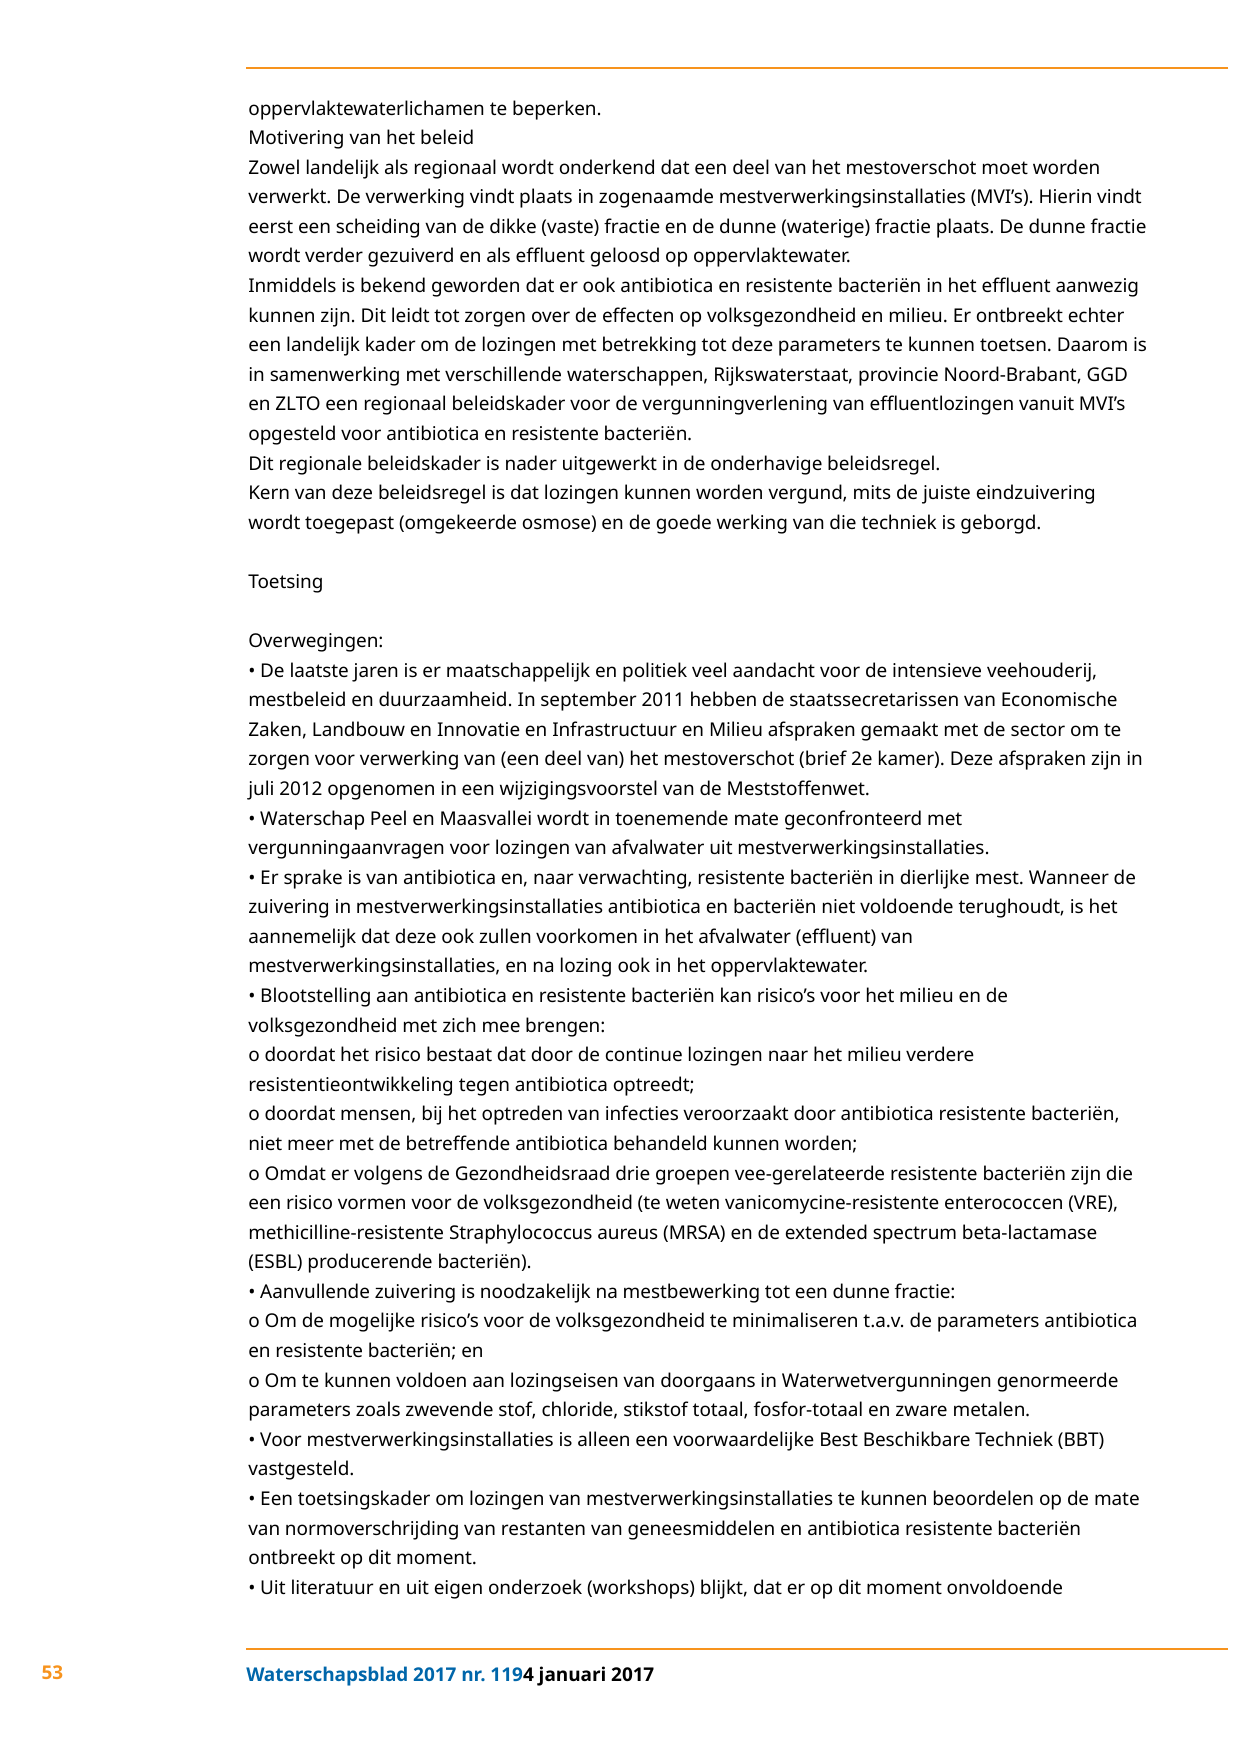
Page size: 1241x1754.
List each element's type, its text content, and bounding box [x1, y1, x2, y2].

text • Een toetsingskader om lozingen van mestverwerkingsinstallaties te kunnen beoordelen op de mate van normoverschrijding van restanten van geneesmiddelen en antibiotica resistente bacteriën ontbreekt op dit moment. [248, 1485, 1152, 1570]
picture [41, 47, 231, 172]
text Zowel landelijk als regionaal wordt onderkend dat een deel van het mestoverschot moet worden verwerkt. De verwerking vindt plaats in zogenaamde mestverwerkingsinstallaties (MVI’s). Hierin vindt eerst een scheiding van de dikke (vaste) fractie en de dunne (waterige) fractie plaats. De dunne fractie wordt verder gezuiverd en als effluent geloosd op oppervlaktewater. [248, 154, 1152, 268]
text o Om de mogelijke risico’s voor de volksgezondheid te minimaliseren t.a.v. de parameters antibiotica en resistente bacteriën; en [248, 1308, 1152, 1363]
text o Om te kunnen voldoen aan lozingseisen van doorgaans in Waterwetvergunningen genormeerde parameters zoals zwevende stof, chloride, stikstof totaal, fosfor-totaal en zware metalen. [248, 1367, 1152, 1422]
text Motivering van het beleid [248, 124, 1152, 150]
text • Uit literatuur en uit eigen onderzoek (workshops) blijkt, dat er op dit moment onvoldoende [248, 1574, 1152, 1600]
text o doordat mensen, bij het optreden van infecties veroorzaakt door antibiotica resistente bacteriën, niet meer met de betreffende antibiotica behandeld kunnen worden; [248, 1101, 1152, 1156]
text o doordat het risico bestaat dat door de continue lozingen naar het milieu verdere resistentieontwikkeling tegen antibiotica optreedt; [248, 1041, 1152, 1097]
text Dit regionale beleidskader is nader uitgewerkt in de onderhavige beleidsregel. [248, 450, 1152, 476]
text o Omdat er volgens de Gezondheidsraad drie groepen vee-gerelateerde resistente bacteriën zijn die een risico vormen voor de volksgezondheid (te weten vanicomycine-resistente enterococcen (VRE), methicilline-resistente Straphylococcus aureus (MRSA) en de extended spectrum beta-lactamase (ESBL) producerende bacteriën). [248, 1160, 1152, 1274]
text • Blootstelling aan antibiotica en resistente bacteriën kan risico’s voor het milieu en de volksgezondheid met zich mee brengen: [248, 982, 1152, 1038]
text Toetsing [248, 568, 1152, 594]
text • Er sprake is van antibiotica en, naar verwachting, resistente bacteriën in dierlijke mest. Wanneer de zuivering in mestverwerkingsinstallaties antibiotica en bacteriën niet voldoende terughoudt, is het aannemelijk dat deze ook zullen voorkomen in het afvalwater (effluent) van mestverwerkingsinstallaties, en na lozing ook in het oppervlaktewater. [248, 864, 1152, 978]
text • Aanvullende zuivering is noodzakelijk na mestbewerking tot een dunne fractie: [248, 1278, 1152, 1304]
text • Waterschap Peel en Maasvallei wordt in toenemende mate geconfronteerd met vergunningaanvragen voor lozingen van afvalwater uit mestverwerkingsinstallaties. [248, 805, 1152, 860]
text • De laatste jaren is er maatschappelijk en politiek veel aandacht voor de intensieve veehouderij, mestbeleid en duurzaamheid. In september 2011 hebben de staatssecretarissen van Economische Zaken, Landbouw en Innovatie en Infrastructuur en Milieu afspraken gemaakt met de sector om te zorgen voor verwerking van (een deel van) het mestoverschot (brief 2e kamer). Deze afspraken zijn in juli 2012 opgenomen in een wijzigingsvoorstel van de Meststoffenwet. [248, 657, 1152, 801]
text Inmiddels is bekend geworden dat er ook antibiotica en resistente bacteriën in het effluent aanwezig kunnen zijn. Dit leidt tot zorgen over de effecten op volksgezondheid en milieu. Er ontbreekt echter een landelijk kader om de lozingen met betrekking tot deze parameters te kunnen toetsen. Daarom is in samenwerking met verschillende waterschappen, Rijkswaterstaat, provincie Noord-Brabant, GGD en ZLTO een regionaal beleidskader voor de vergunningverlening van effluentlozingen vanuit MVI’s opgesteld voor antibiotica en resistente bacteriën. [248, 272, 1152, 446]
text Kern van deze beleidsregel is dat lozingen kunnen worden vergund, mits de juiste eindzuivering wordt toegepast (omgekeerde osmose) en de goede werking van die techniek is geborgd. [248, 479, 1152, 535]
text oppervlaktewaterlichamen te beperken. [248, 95, 1152, 121]
text Overwegingen: [248, 627, 1152, 653]
text • Voor mestverwerkingsinstallaties is alleen een voorwaardelijke Best Beschikbare Techniek (BBT) vastgesteld. [248, 1426, 1152, 1481]
